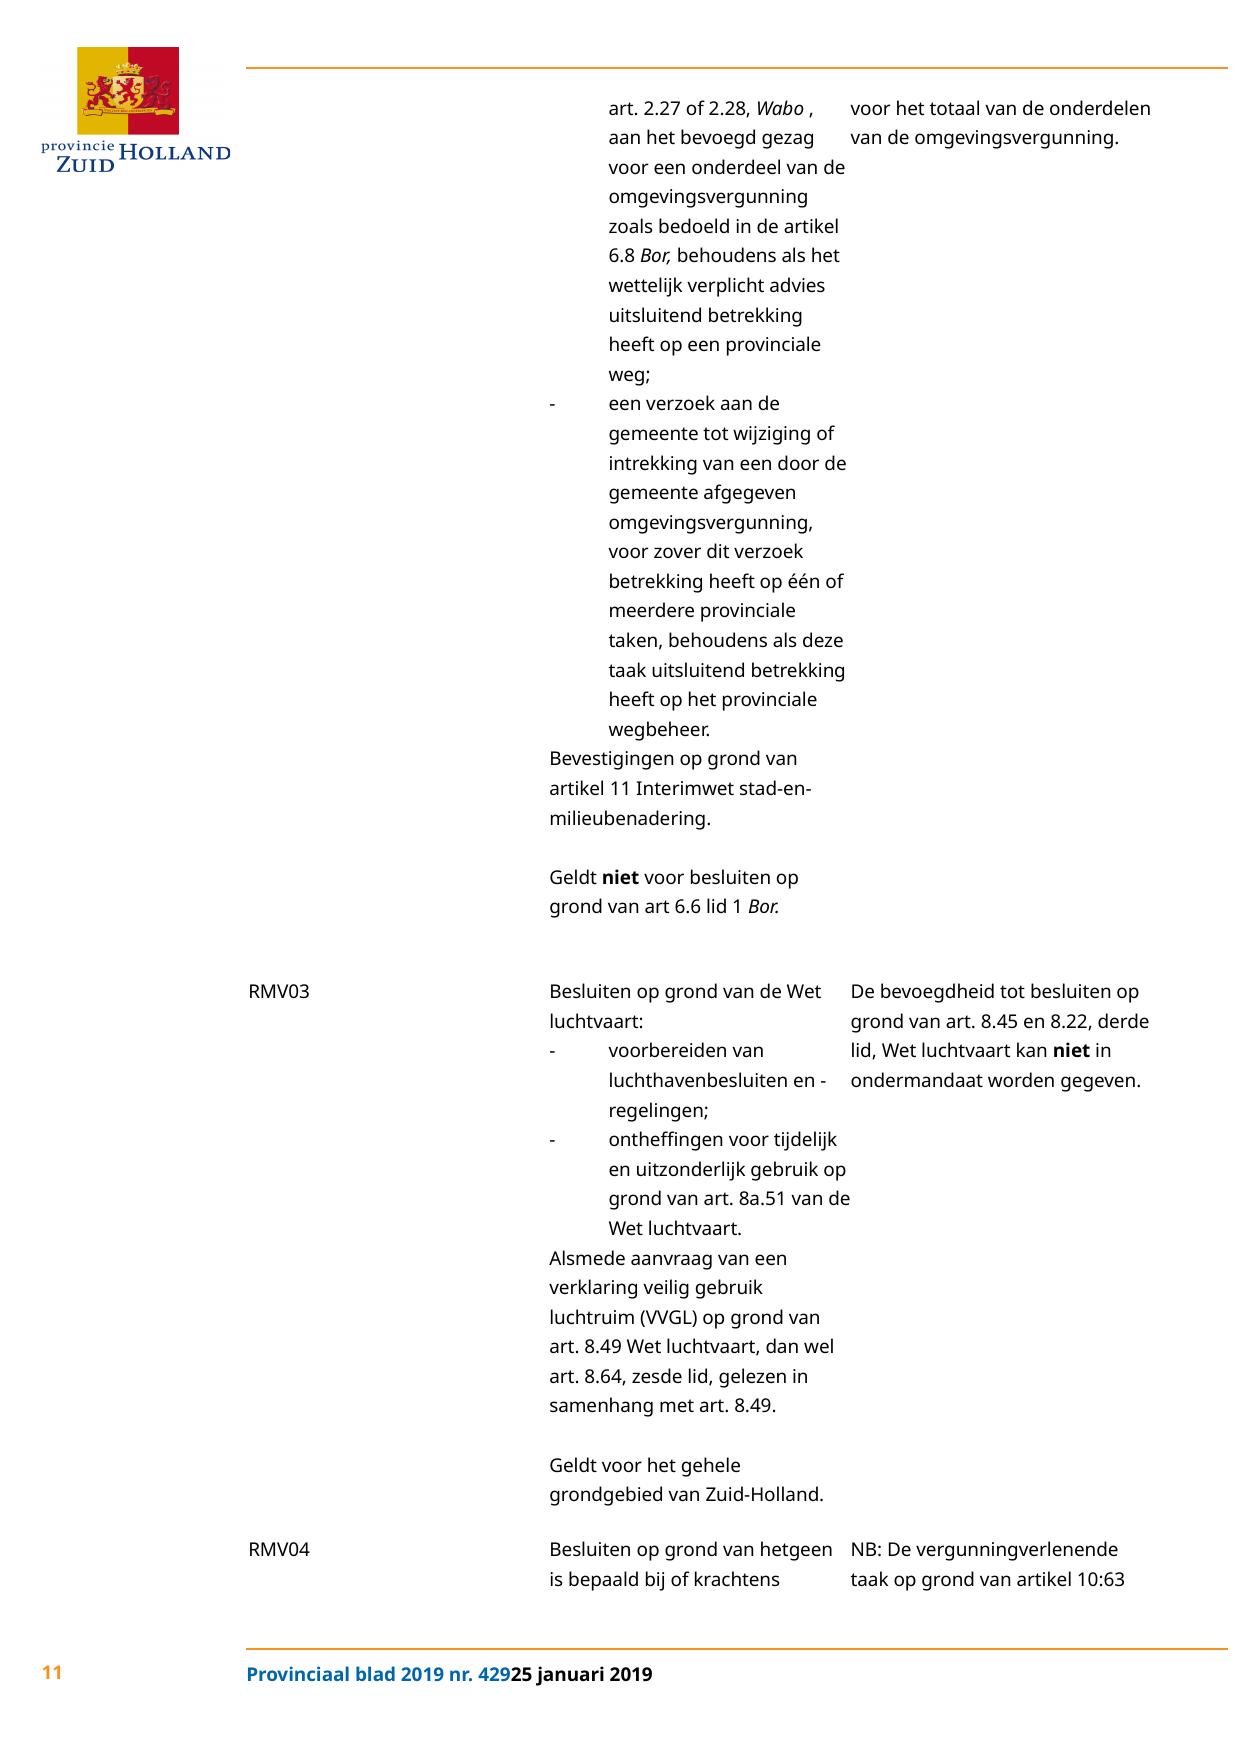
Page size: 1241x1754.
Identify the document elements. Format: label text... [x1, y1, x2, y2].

table_cell [248, 95, 549, 949]
table_cell Besluiten op grond van de Wet luchtvaart: voorbereiden van luchthavenbesluiten en -regelingen; ontheffingen voor tijdelijk en uitzonderlijk gebruik op grond van art. 8a.51 van de Wet luchtvaart. Alsmede aanvraag van een verklaring veilig gebruik luchtruim (VVGL) op grond van art. 8.49 Wet luchtvaart, dan wel art. 8.64, zesde lid, gelezen in samenhang met art. 8.49. Geldt voor het gehele grondgebied van Zuid-Holland. [549, 949, 850, 1507]
picture [41, 47, 231, 172]
table_cell Besluiten op grond van hetgeen is bepaald bij of krachtens [549, 1507, 850, 1592]
table_cell De bevoegdheid tot besluiten op grond van art. 8.45 en 8.22, derde lid, Wet luchtvaart kan niet in ondermandaat worden gegeven. [850, 949, 1152, 1507]
table_cell RMV04 [248, 1507, 549, 1592]
table_cell RMV03 [248, 949, 549, 1507]
table_cell art. 2.27 of 2.28, Wabo , aan het bevoegd gezag voor een onderdeel van de omgevingsvergunning zoals bedoeld in de artikel 6.8 Bor, behoudens als het wettelijk verplicht advies uitsluitend betrekking heeft op een provinciale weg; een verzoek aan de gemeente tot wijziging of intrekking van een door de gemeente afgegeven omgevingsvergunning, voor zover dit verzoek betrekking heeft op één of meerdere provinciale taken, behoudens als deze taak uitsluitend betrekking heeft op het provinciale wegbeheer. Bevestigingen op grond van artikel 11 Interimwet stad-en-milieubenadering. Geldt niet voor besluiten op grond van art 6.6 lid 1 Bor. [549, 95, 850, 949]
table_cell NB: De vergunningverlenende taak op grond van artikel 10:63 [850, 1507, 1152, 1592]
table_cell voor het totaal van de onderdelen van de omgevingsvergunning. [850, 95, 1152, 949]
